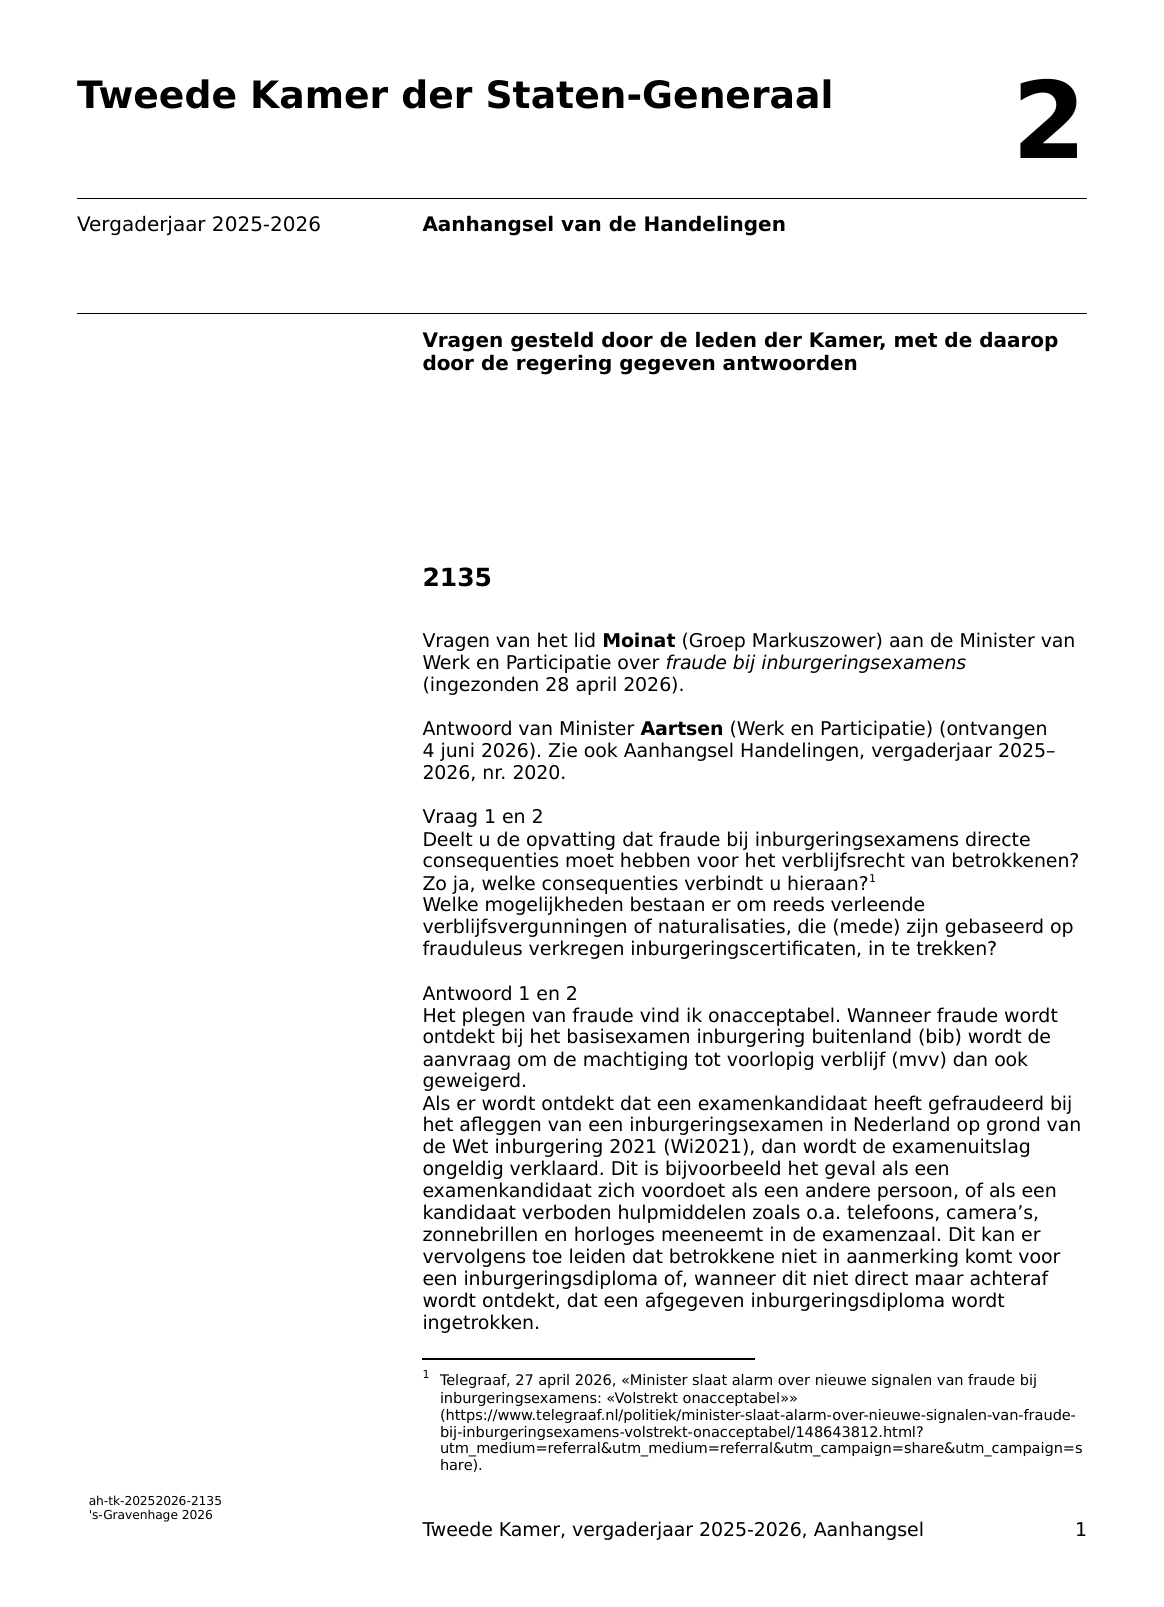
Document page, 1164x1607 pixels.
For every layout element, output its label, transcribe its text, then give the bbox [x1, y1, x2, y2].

text Vraag 1 en 2 [422, 806, 1087, 828]
text Welke mogelijkheden bestaan er om reeds verleende verblijfsvergunningen of naturalisaties, die (mede) zijn gebaseerd op frauduleus verkregen inburgeringscertificaten, in te trekken? [422, 894, 1087, 960]
text ah-tk-20252026-2135 [88, 1494, 323, 1508]
text Deelt u de opvatting dat fraude bij inburgeringsexamens directe consequenties moet hebben voor het verblijfsrecht van betrokkenen? Zo ja, welke consequenties verbindt u hieraan? [422, 828, 1087, 894]
table_header 2 [886, 59, 1087, 198]
text Als er wordt ontdekt dat een examenkandidaat heeft gefraudeerd bij het afleggen van een inburgeringsexamen in Nederland op grond van de Wet inburgering 2021 (Wi2021), dan wordt de examenuitslag ongeldig verklaard. Dit is bijvoorbeeld het geval als een examenkandidaat zich voordoet als een andere persoon, of als een kandidaat verboden hulpmiddelen zoals o.a. telefoons, camera’s, zonnebrillen en horloges meeneemt in de examenzaal. Dit kan er vervolgens toe leiden dat betrokkene niet in aanmerking komt voor een inburgeringsdiploma of, wanneer dit niet direct maar achteraf wordt ontdekt, dat een afgegeven inburgeringsdiploma wordt ingetrokken. [422, 1092, 1087, 1334]
table_cell [77, 314, 422, 375]
text 2135 [422, 563, 1087, 592]
table_header Tweede Kamer der Staten-Generaal [77, 59, 886, 198]
text Antwoord van Minister Aartsen (Werk en Participatie) (ontvangen 4 juni 2026). Zie ook Aanhangsel Handelingen, vergaderjaar 2025–2026, nr. 2020. [422, 718, 1087, 784]
table_cell Vergaderjaar 2025-2026 [77, 199, 422, 313]
table_cell Aanhangsel van de Handelingen [422, 199, 1087, 313]
text Antwoord 1 en 2 [422, 982, 1087, 1004]
text Telegraaf, 27 april 2026, «Minister slaat alarm over nieuwe signalen van fraude bij inburgeringsexamens: «Volstrekt onacceptabel»» (https://www.telegraaf.nl/politiek/minister-slaat-alarm-over-nieuwe-signalen-van-fraude-bij-inburgeringsexamens-volstrekt-onacceptabel/148643812.html?utm_medium=referral&utm_medium=referral&utm_campaign=share&utm_campaign=share). [422, 1368, 1087, 1474]
text Het plegen van fraude vind ik onacceptabel. Wanneer fraude wordt ontdekt bij het basisexamen inburgering buitenland (bib) wordt de aanvraag om de machtiging tot voorlopig verblijf (mvv) dan ook geweigerd. [422, 1004, 1087, 1092]
table_cell Vragen gesteld door de leden der Kamer, met de daarop door de regering gegeven antwoorden [422, 314, 1087, 375]
text Vragen van het lid Moinat (Groep Markuszower) aan de Minister van Werk en Participatie over fraude bij inburgeringsexamens (ingezonden 28 april 2026). [422, 630, 1087, 696]
text 's-Gravenhage 2026 [88, 1508, 323, 1522]
